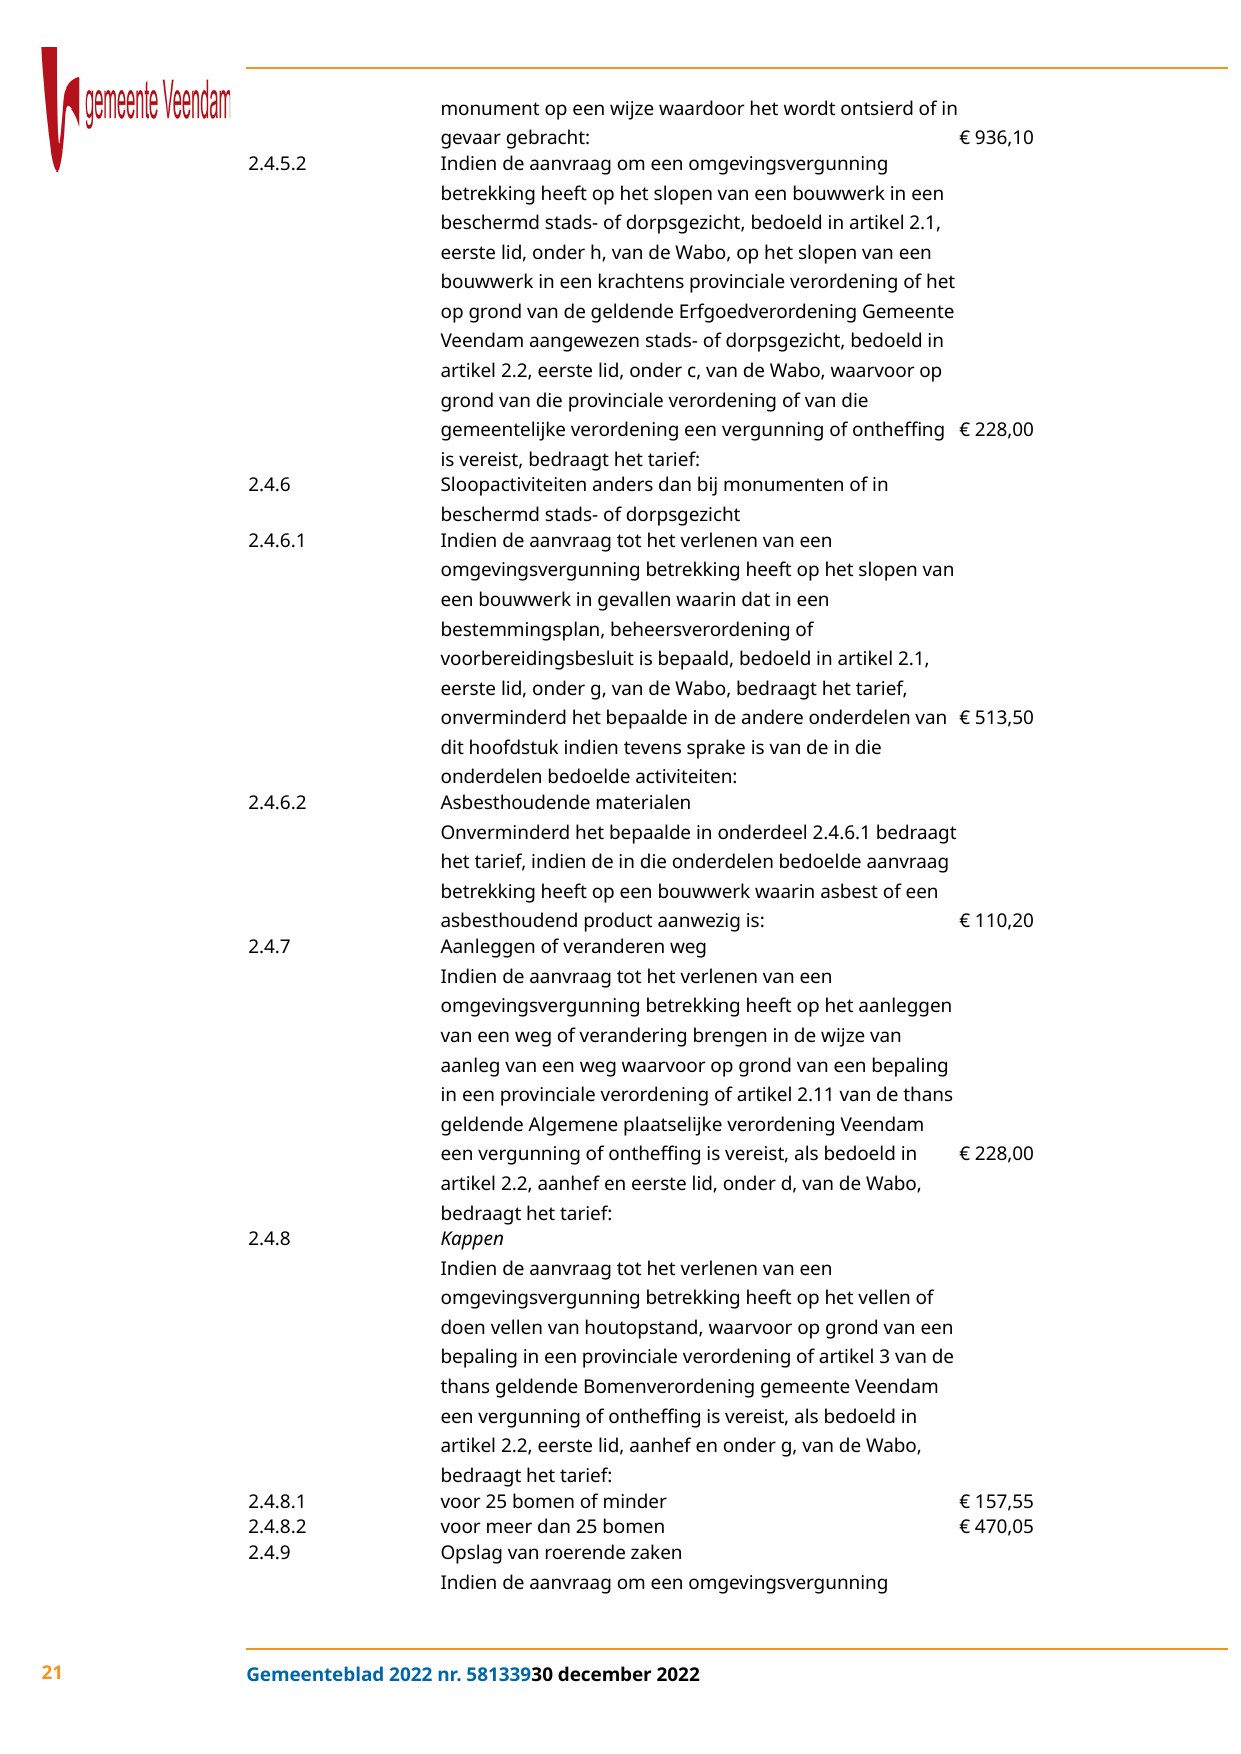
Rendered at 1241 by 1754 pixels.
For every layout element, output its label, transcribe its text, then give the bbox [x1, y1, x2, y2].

table_cell Indien de aanvraag tot het verlenen van een omgevingsvergunning betrekking heeft op het slopen van een bouwwerk in gevallen waarin dat in een bestemmingsplan, beheersverordening of voorbereidingsbesluit is bepaald, bedoeld in artikel 2.1, eerste lid, onder g, van de Wabo, bedraagt het tarief, onverminderd het bepaalde in de andere onderdelen van dit hoofdstuk indien tevens sprake is van de in die onderdelen bedoelde activiteiten: [440, 527, 959, 789]
table_cell 2.4.5.2 [248, 150, 440, 472]
table_cell 2.4.8.2 [248, 1514, 440, 1539]
table_cell 2.4.8.1 [248, 1488, 440, 1513]
table_cell € 513,50 [959, 527, 1152, 789]
table_cell € 228,00 [959, 150, 1152, 472]
table_cell Indien de aanvraag om een omgevingsvergunning betrekking heeft op het slopen van een bouwwerk in een beschermd stads- of dorpsgezicht, bedoeld in artikel 2.1, eerste lid, onder h, van de Wabo, op het slopen van een bouwwerk in een krachtens provinciale verordening of het op grond van de geldende Erfgoedverordening Gemeente Veendam aangewezen stads- of dorpsgezicht, bedoeld in artikel 2.2, eerste lid, onder c, van de Wabo, waarvoor op grond van die provinciale verordening of van die gemeentelijke verordening een vergunning of ontheffing is vereist, bedraagt het tarief: [440, 150, 959, 472]
table_cell € 936,10 [959, 95, 1152, 150]
table_cell monument op een wijze waardoor het wordt ontsierd of in gevaar gebracht: [440, 95, 959, 150]
table_cell Asbesthoudende materialen Onverminderd het bepaalde in onderdeel 2.4.6.1 bedraagt het tarief, indien de in die onderdelen bedoelde aanvraag betrekking heeft op een bouwwerk waarin asbest of een asbesthoudend product aanwezig is: [440, 789, 959, 933]
table_cell Opslag van roerende zaken Indien de aanvraag om een omgevingsvergunning [440, 1539, 959, 1594]
table_cell 2.4.9 [248, 1539, 440, 1594]
picture [41, 47, 231, 172]
table_cell [959, 1539, 1152, 1594]
table_cell € 157,55 [959, 1488, 1152, 1513]
table_cell 2.4.7 [248, 934, 440, 1225]
table_cell Kappen Indien de aanvraag tot het verlenen van een omgevingsvergunning betrekking heeft op het vellen of doen vellen van houtopstand, waarvoor op grond van een bepaling in een provinciale verordening of artikel 3 van de thans geldende Bomenverordening gemeente Veendam een vergunning of ontheffing is vereist, als bedoeld in artikel 2.2, eerste lid, aanhef en onder g, van de Wabo, bedraagt het tarief: [440, 1225, 959, 1488]
table_cell Aanleggen of veranderen weg Indien de aanvraag tot het verlenen van een omgevingsvergunning betrekking heeft op het aanleggen van een weg of verandering brengen in de wijze van aanleg van een weg waarvoor op grond van een bepaling in een provinciale verordening of artikel 2.11 van de thans geldende Algemene plaatselijke verordening Veendam een vergunning of ontheffing is vereist, als bedoeld in artikel 2.2, aanhef en eerste lid, onder d, van de Wabo, bedraagt het tarief: [440, 934, 959, 1225]
table_cell [248, 95, 440, 150]
table_cell Sloopactiviteiten anders dan bij monumenten of in beschermd stads- of dorpsgezicht [440, 472, 959, 527]
table_cell voor meer dan 25 bomen [440, 1514, 959, 1539]
table_cell 2.4.6 [248, 472, 440, 527]
table_cell € 228,00 [959, 934, 1152, 1225]
table_cell 2.4.6.2 [248, 789, 440, 933]
table_cell [959, 1225, 1152, 1488]
table_cell € 110,20 [959, 789, 1152, 933]
table_cell voor 25 bomen of minder [440, 1488, 959, 1513]
table_cell € 470,05 [959, 1514, 1152, 1539]
table_cell 2.4.8 [248, 1225, 440, 1488]
table_cell 2.4.6.1 [248, 527, 440, 789]
table_cell [959, 472, 1152, 527]
